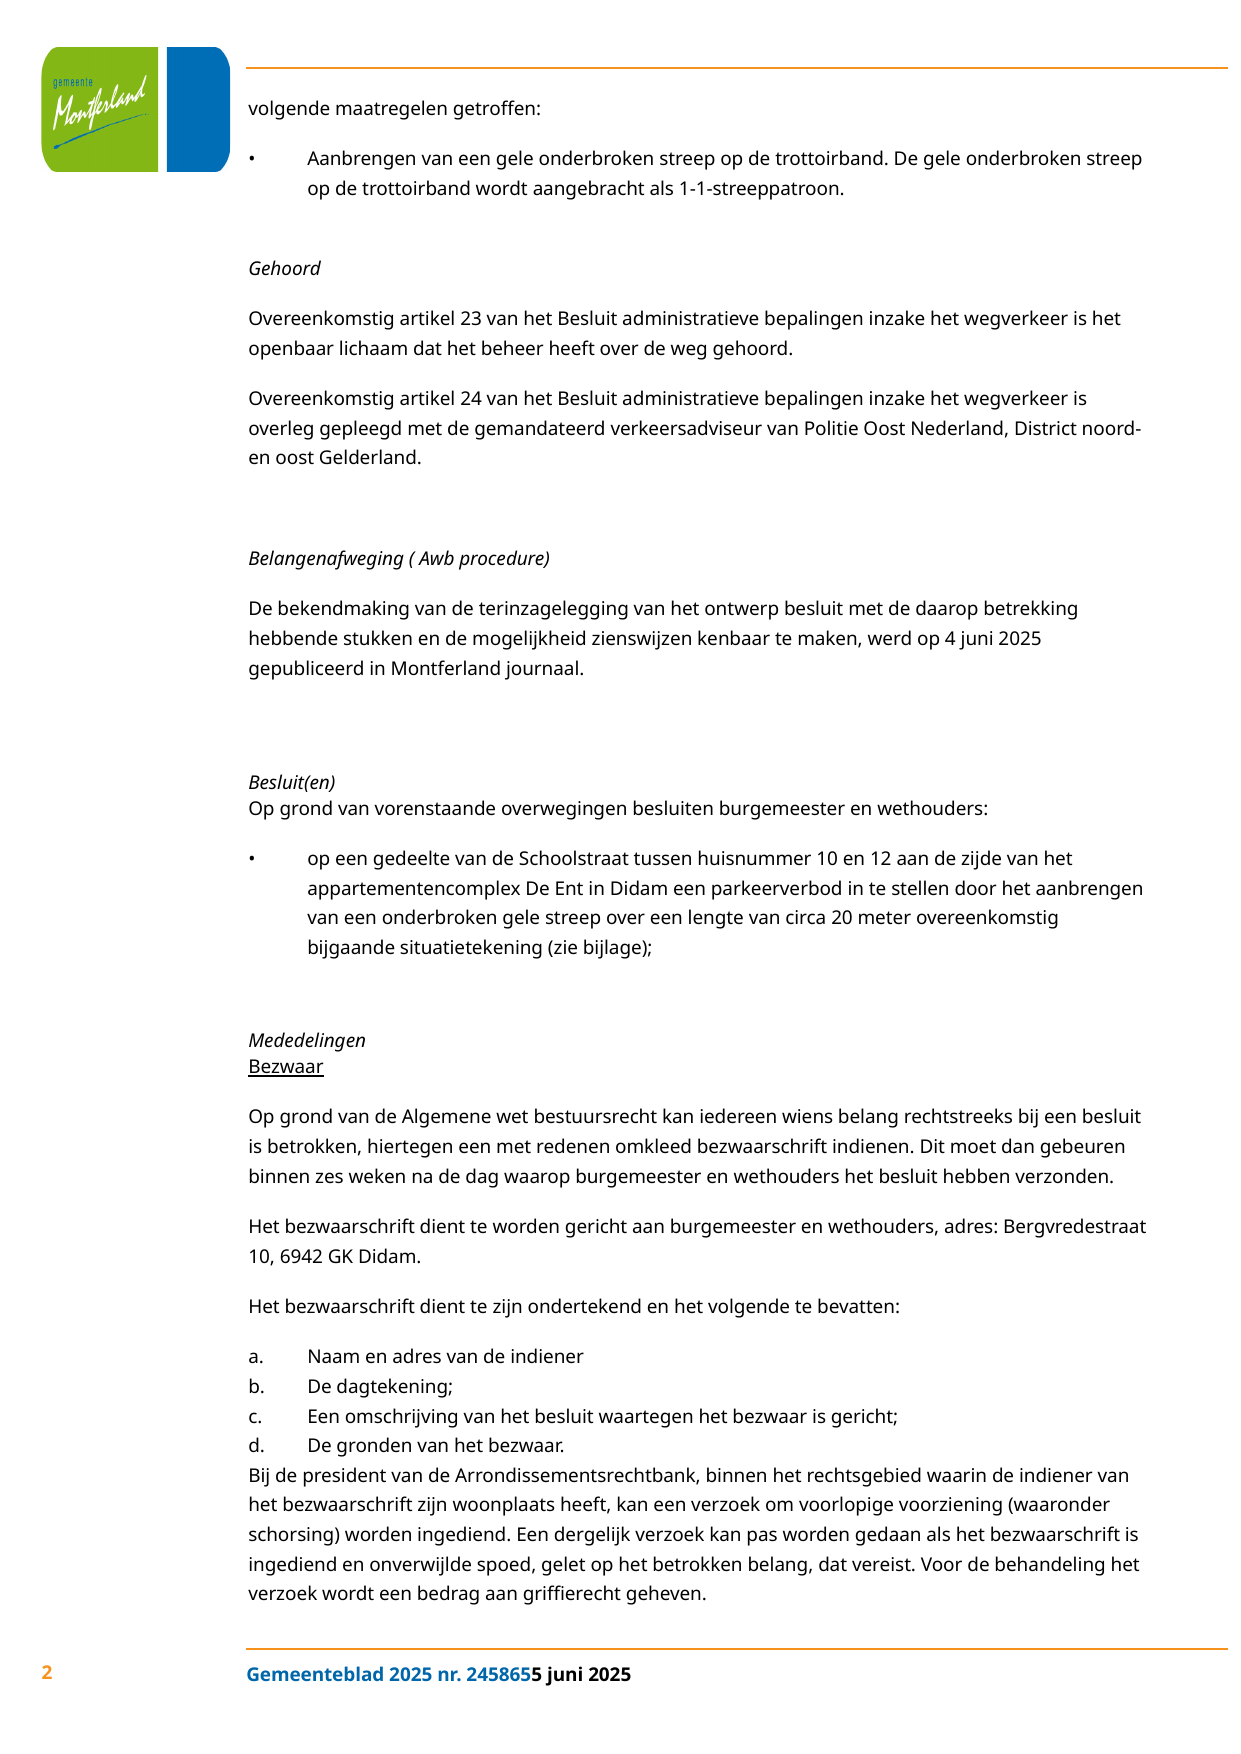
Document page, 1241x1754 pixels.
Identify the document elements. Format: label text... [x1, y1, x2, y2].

list Naam en adres van de indiener [248, 1344, 1152, 1369]
text Het bezwaarschrift dient te worden gericht aan burgemeester en wethouders, adres: Bergvredestraat 10, 6942 GK Didam. [248, 1213, 1152, 1269]
text Op grond van de Algemene wet bestuursrecht kan iedereen wiens belang rechtstreeks bij een besluit is betrokken, hiertegen een met redenen omkleed bezwaarschrift indienen. Dit moet dan gebeuren binnen zes weken na de dag waarop burgemeester en wethouders het besluit hebben verzonden. [248, 1104, 1152, 1189]
list Een omschrijving van het besluit waartegen het bezwaar is gericht; [248, 1403, 1152, 1429]
text De bekendmaking van de terinzagelegging van het ontwerp besluit met de daarop betrekking hebbende stukken en de mogelijkheid zienswijzen kenbaar te maken, werd op 4 juni 2025 gepubliceerd in Montferland journaal. [248, 596, 1152, 681]
picture [41, 47, 231, 172]
text Besluit(en) [248, 769, 1152, 795]
list Aanbrengen van een gele onderbroken streep op de trottoirband. De gele onderbroken streep op de trottoirband wordt aangebracht als 1-1-streeppatroon. [248, 145, 1152, 201]
text Bezwaar [248, 1053, 1152, 1079]
text Overeenkomstig artikel 23 van het Besluit administratieve bepalingen inzake het wegverkeer is het openbaar lichaam dat het beheer heeft over de weg gehoord. [248, 305, 1152, 361]
text Mededelingen [248, 1028, 1152, 1053]
text volgende maatregelen getroffen: [248, 95, 1152, 121]
list op een gedeelte van de Schoolstraat tussen huisnummer 10 en 12 aan de zijde van het appartementencomplex De Ent in Didam een parkeerverbod in te stellen door het aanbrengen van een onderbroken gele streep over een lengte van circa 20 meter overeenkomstig bijgaande situatietekening (zie bijlage); [248, 845, 1152, 960]
text Het bezwaarschrift dient te zijn ondertekend en het volgende te bevatten: [248, 1293, 1152, 1319]
text Belangenafweging ( Awb procedure) [248, 545, 1152, 571]
text Overeenkomstig artikel 24 van het Besluit administratieve bepalingen inzake het wegverkeer is overleg gepleegd met de gemandateerd verkeersadviseur van Politie Oost Nederland, District noord- en oost Gelderland. [248, 385, 1152, 470]
text Bij de president van de Arrondissementsrechtbank, binnen het rechtsgebied waarin de indiener van het bezwaarschrift zijn woonplaats heeft, kan een verzoek om voorlopige voorziening (waaronder schorsing) worden ingediend. Een dergelijk verzoek kan pas worden gedaan als het bezwaarschrift is ingediend en onverwijlde spoed, gelet op het betrokken belang, dat vereist. Voor de behandeling het verzoek wordt een bedrag aan griffierecht geheven. [248, 1462, 1152, 1606]
text Op grond van vorenstaande overwegingen besluiten burgemeester en wethouders: [248, 795, 1152, 821]
list De gronden van het bezwaar. [248, 1432, 1152, 1458]
list De dagtekening; [248, 1373, 1152, 1399]
text Gehoord [248, 255, 1152, 281]
